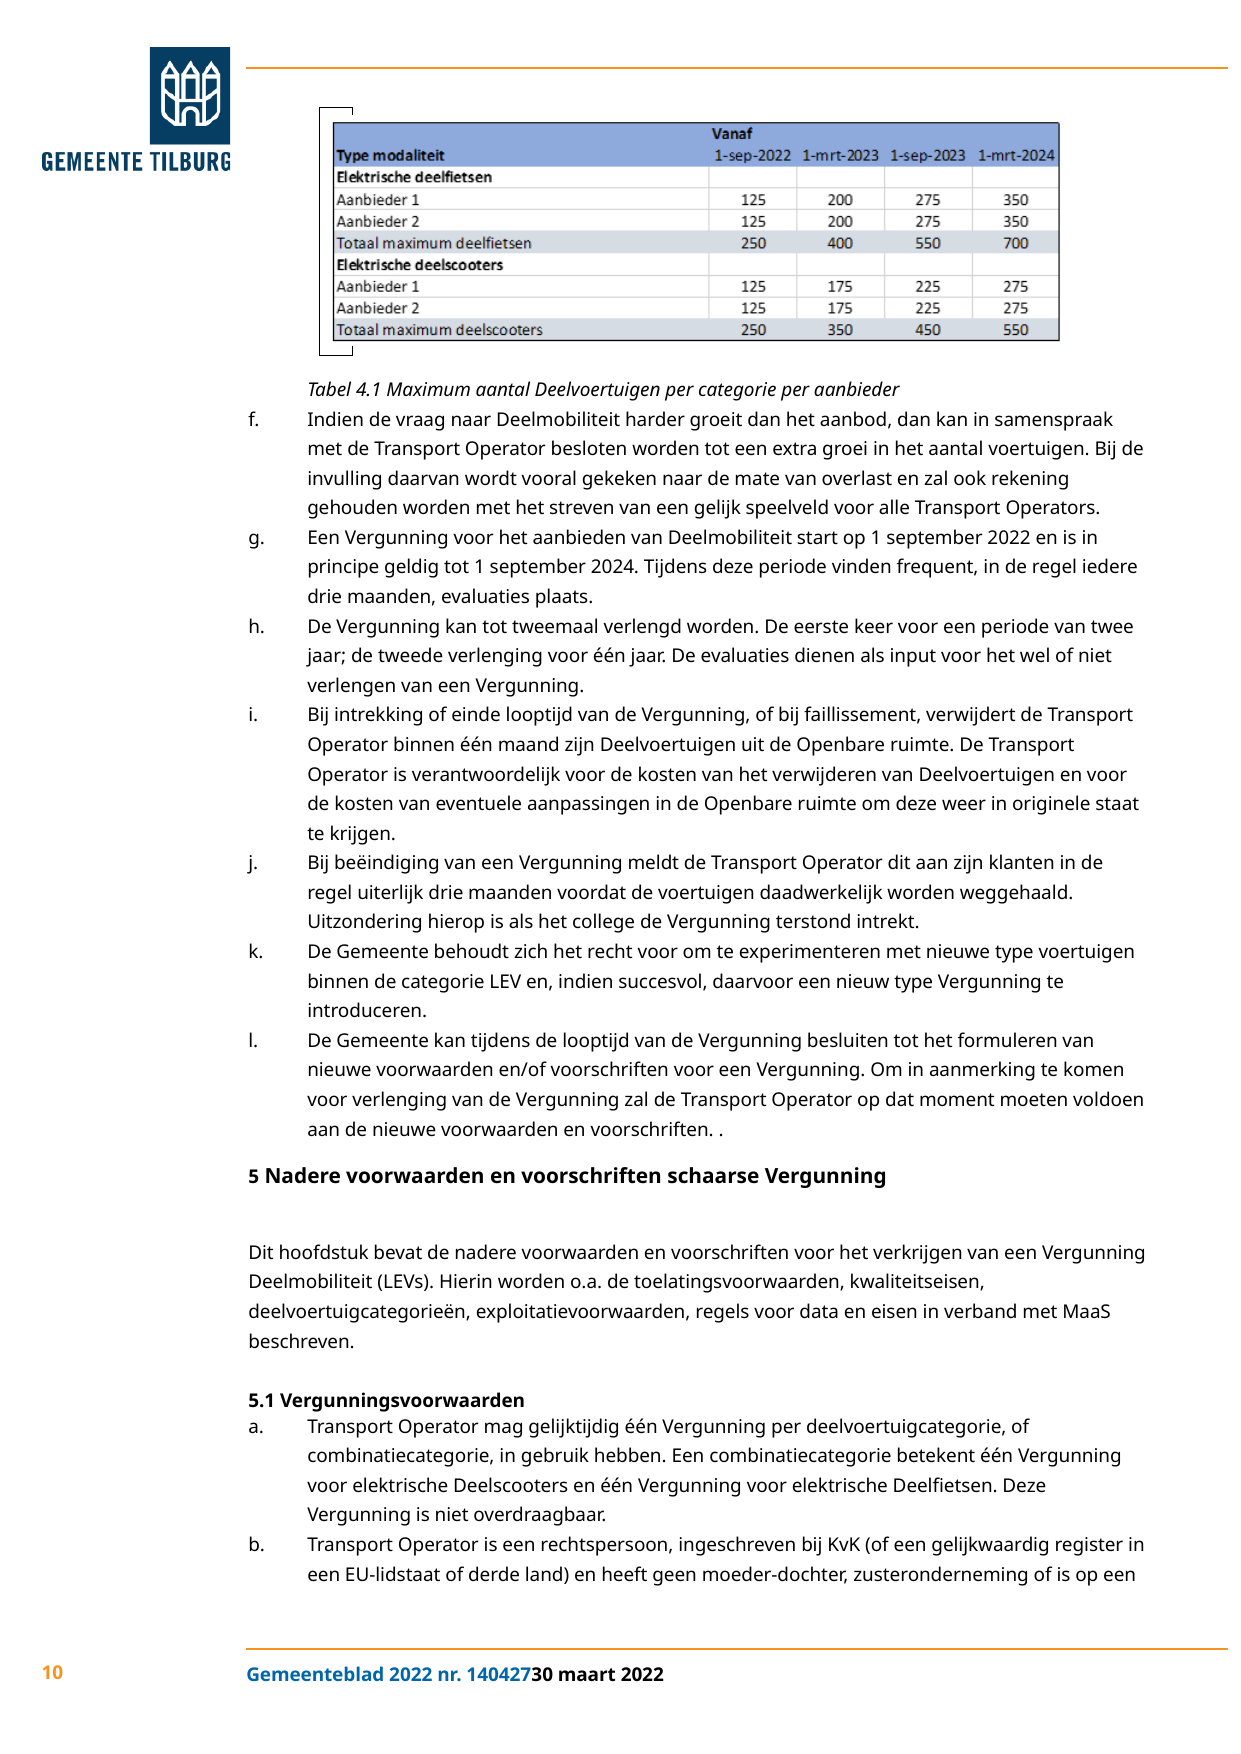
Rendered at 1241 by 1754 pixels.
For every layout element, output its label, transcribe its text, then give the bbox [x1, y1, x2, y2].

text 5.1 Vergunningsvoorwaarden [248, 1387, 1152, 1413]
list De Gemeente kan tijdens de looptijd van de Vergunning besluiten tot het formuleren van nieuwe voorwaarden en/of voorschriften voor een Vergunning. Om in aanmerking te komen voor verlenging van de Vergunning zal de Transport Operator op dat moment moeten voldoen aan de nieuwe voorwaarden en voorschriften. . [248, 1027, 1152, 1142]
list Transport Operator is een rechtspersoon, ingeschreven bij KvK (of een gelijkwaardig register in een EU-lidstaat of derde land) en heeft geen moeder-dochter, zusteronderneming of is op een [248, 1531, 1152, 1586]
list Transport Operator mag gelijktijdig één Vergunning per deelvoertuigcategorie, of combinatiecategorie, in gebruik hebben. Een combinatiecategorie betekent één Vergunning voor elektrische Deelscooters en één Vergunning voor elektrische Deelfietsen. Deze Vergunning is niet overdraagbaar. [248, 1413, 1152, 1527]
list De Gemeente behoudt zich het recht voor om te experimenteren met nieuwe type voertuigen binnen de categorie LEV en, indien succesvol, daarvoor een nieuw type Vergunning te introduceren. [248, 938, 1152, 1023]
list Een Vergunning voor het aanbieden van Deelmobiliteit start op 1 september 2022 en is in principe geldig tot 1 september 2024. Tijdens deze periode vinden frequent, in de regel iedere drie maanden, evaluaties plaats. [248, 524, 1152, 609]
picture [41, 47, 231, 172]
list De Vergunning kan tot tweemaal verlengd worden. De eerste keer voor een periode van twee jaar; de tweede verlenging voor één jaar. De evaluaties dienen als input voor het wel of niet verlengen van een Vergunning. [248, 613, 1152, 698]
list Indien de vraag naar Deelmobiliteit harder groeit dan het aanbod, dan kan in samenspraak met de Transport Operator besloten worden tot een extra groei in het aantal voertuigen. Bij de invulling daarvan wordt vooral gekeken naar de mate van overlast en zal ook rekening gehouden worden met het streven van een gelijk speelveld voor alle Transport Operators. [248, 406, 1152, 520]
list Bij beëindiging van een Vergunning meldt de Transport Operator dit aan zijn klanten in de regel uiterlijk drie maanden voordat de voertuigen daadwerkelijk worden weggehaald. Uitzondering hierop is als het college de Vergunning terstond intrekt. [248, 849, 1152, 934]
text 5 Nadere voorwaarden en voorschriften schaarse Vergunning [248, 1161, 1152, 1190]
list Tabel 4.1 Maximum aantal Deelvoertuigen per categorie per aanbieder [248, 376, 1152, 402]
list Bij intrekking of einde looptijd van de Vergunning, of bij faillissement, verwijdert de Transport Operator binnen één maand zijn Deelvoertuigen uit de Openbare ruimte. De Transport Operator is verantwoordelijk voor de kosten van het verwijderen van Deelvoertuigen en voor de kosten van eventuele aanpassingen in de Openbare ruimte om deze weer in originele staat te krijgen. [248, 702, 1152, 846]
picture [327, 115, 1067, 346]
text Dit hoofdstuk bevat de nadere voorwaarden en voorschriften voor het verkrijgen van een Vergunning Deelmobiliteit (LEVs). Hierin worden o.a. de toelatingsvoorwaarden, kwaliteitseisen, deelvoertuigcategorieën, exploitatievoorwaarden, regels voor data en eisen in verband met MaaS beschreven. [248, 1239, 1152, 1354]
